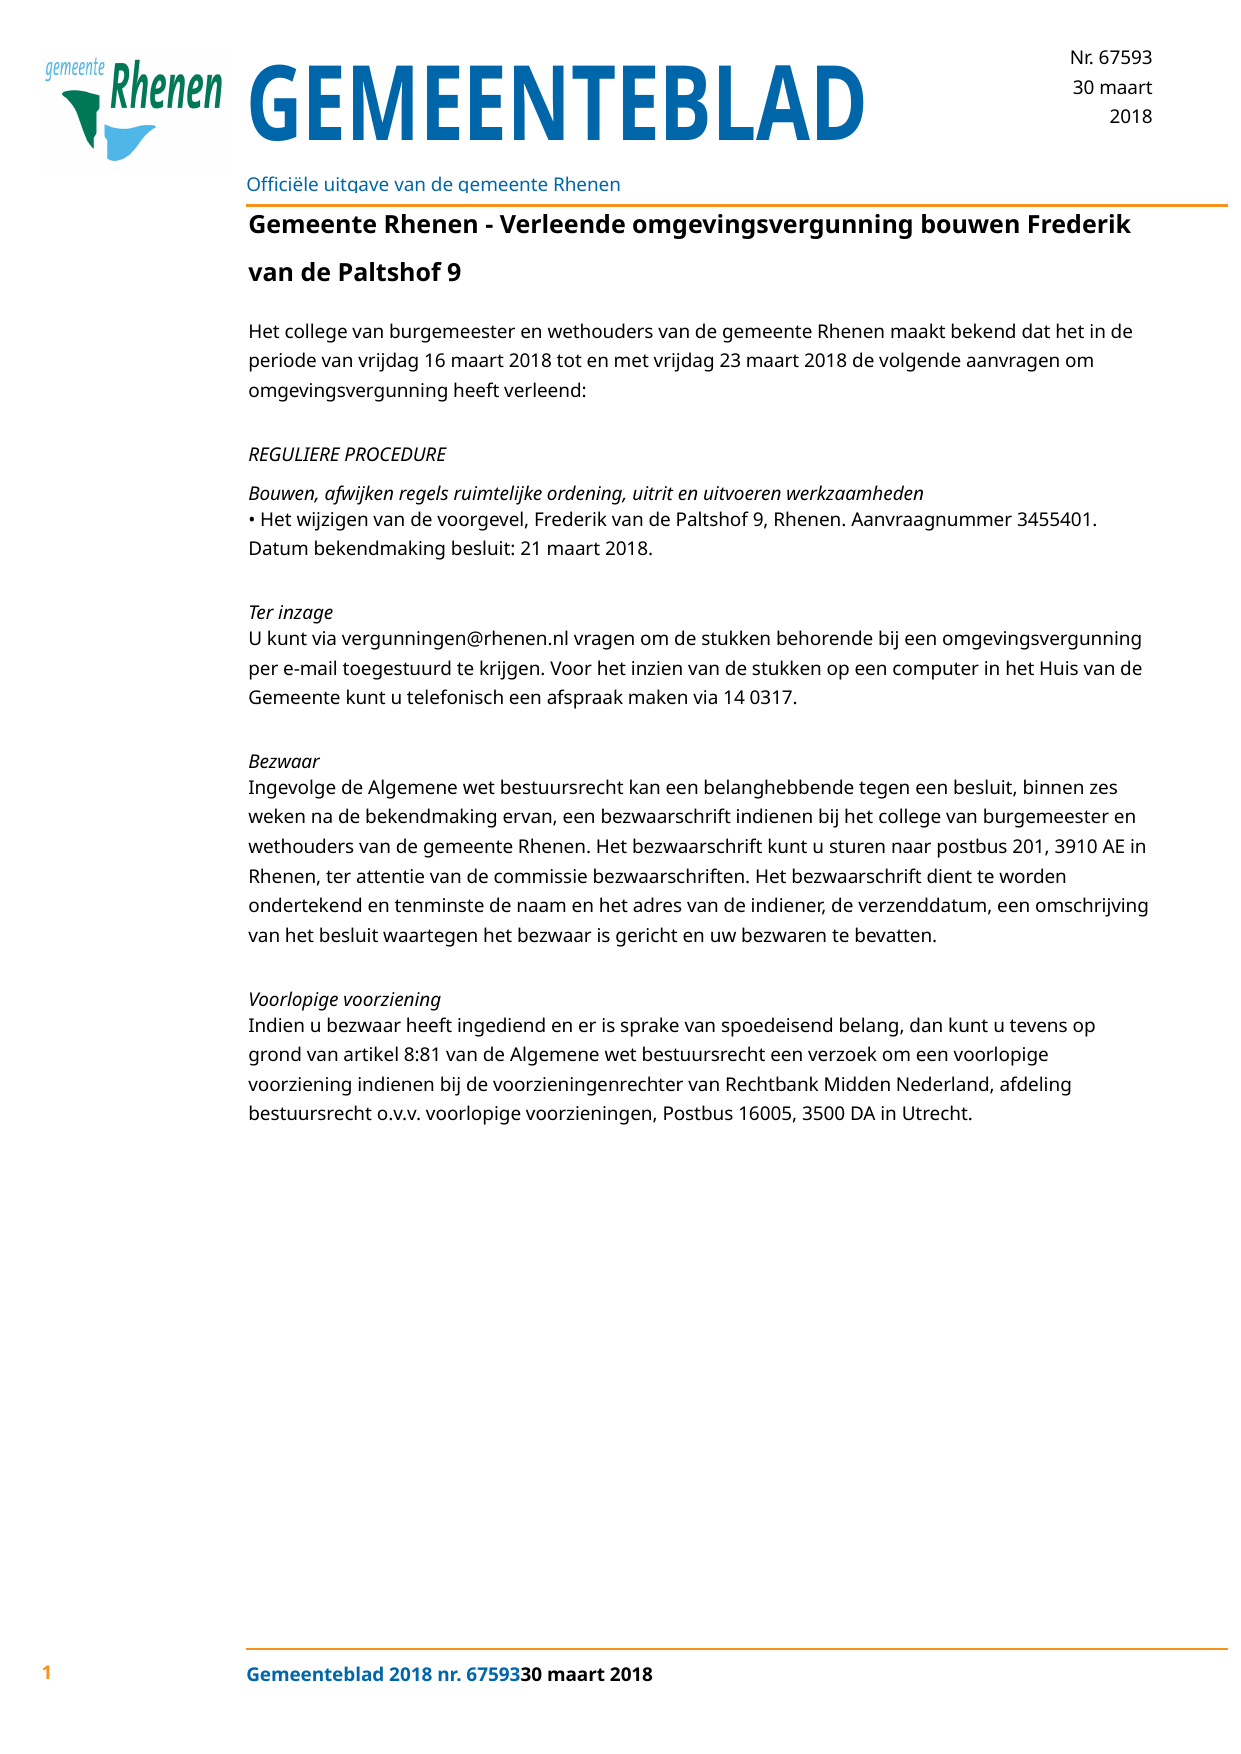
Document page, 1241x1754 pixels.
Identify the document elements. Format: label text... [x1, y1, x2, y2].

picture [41, 47, 231, 172]
text U kunt via vergunningen@rhenen.nl vragen om de stukken behorende bij een omgevingsvergunning per e-mail toegestuurd te krijgen. Voor het inzien van de stukken op een computer in het Huis van de Gemeente kunt u telefonisch een afspraak maken via 14 0317. [248, 625, 1152, 710]
text Gemeente Rhenen - Verleende omgevingsvergunning bouwen Frederik van de Paltshof 9 [248, 207, 1152, 288]
text Het college van burgemeester en wethouders van de gemeente Rhenen maakt bekend dat het in de periode van vrijdag 16 maart 2018 tot en met vrijdag 23 maart 2018 de volgende aanvragen om omgevingsvergunning heeft verleend: [248, 318, 1152, 403]
text Ingevolge de Algemene wet bestuursrecht kan een belanghebbende tegen een besluit, binnen zes weken na de bekendmaking ervan, een bezwaarschrift indienen bij het college van burgemeester en wethouders van de gemeente Rhenen. Het bezwaarschrift kunt u sturen naar postbus 201, 3910 AE in Rhenen, ter attentie van de commissie bezwaarschriften. Het bezwaarschrift dient te worden ondertekend en tenminste de naam en het adres van de indiener, de verzenddatum, een omschrijving van het besluit waartegen het bezwaar is gericht en uw bezwaren te bevatten. [248, 774, 1152, 948]
text Bouwen, afwijken regels ruimtelijke ordening, uitrit en uitvoeren werkzaamheden [248, 480, 1152, 506]
text Ter inzage [248, 599, 1152, 625]
text Indien u bezwaar heeft ingediend en er is sprake van spoedeisend belang, dan kunt u tevens op grond van artikel 8:81 van de Algemene wet bestuursrecht een verzoek om een voorlopige voorziening indienen bij de voorzieningenrechter van Rechtbank Midden Nederland, afdeling bestuursrecht o.v.v. voorlopige voorzieningen, Postbus 16005, 3500 DA in Utrecht. [248, 1012, 1152, 1126]
text Bezwaar [248, 748, 1152, 774]
text • Het wijzigen van de voorgevel, Frederik van de Paltshof 9, Rhenen. Aanvraagnummer 3455401. Datum bekendmaking besluit: 21 maart 2018. [248, 506, 1152, 561]
text Voorlopige voorziening [248, 986, 1152, 1012]
text REGULIERE PROCEDURE [248, 441, 1152, 467]
